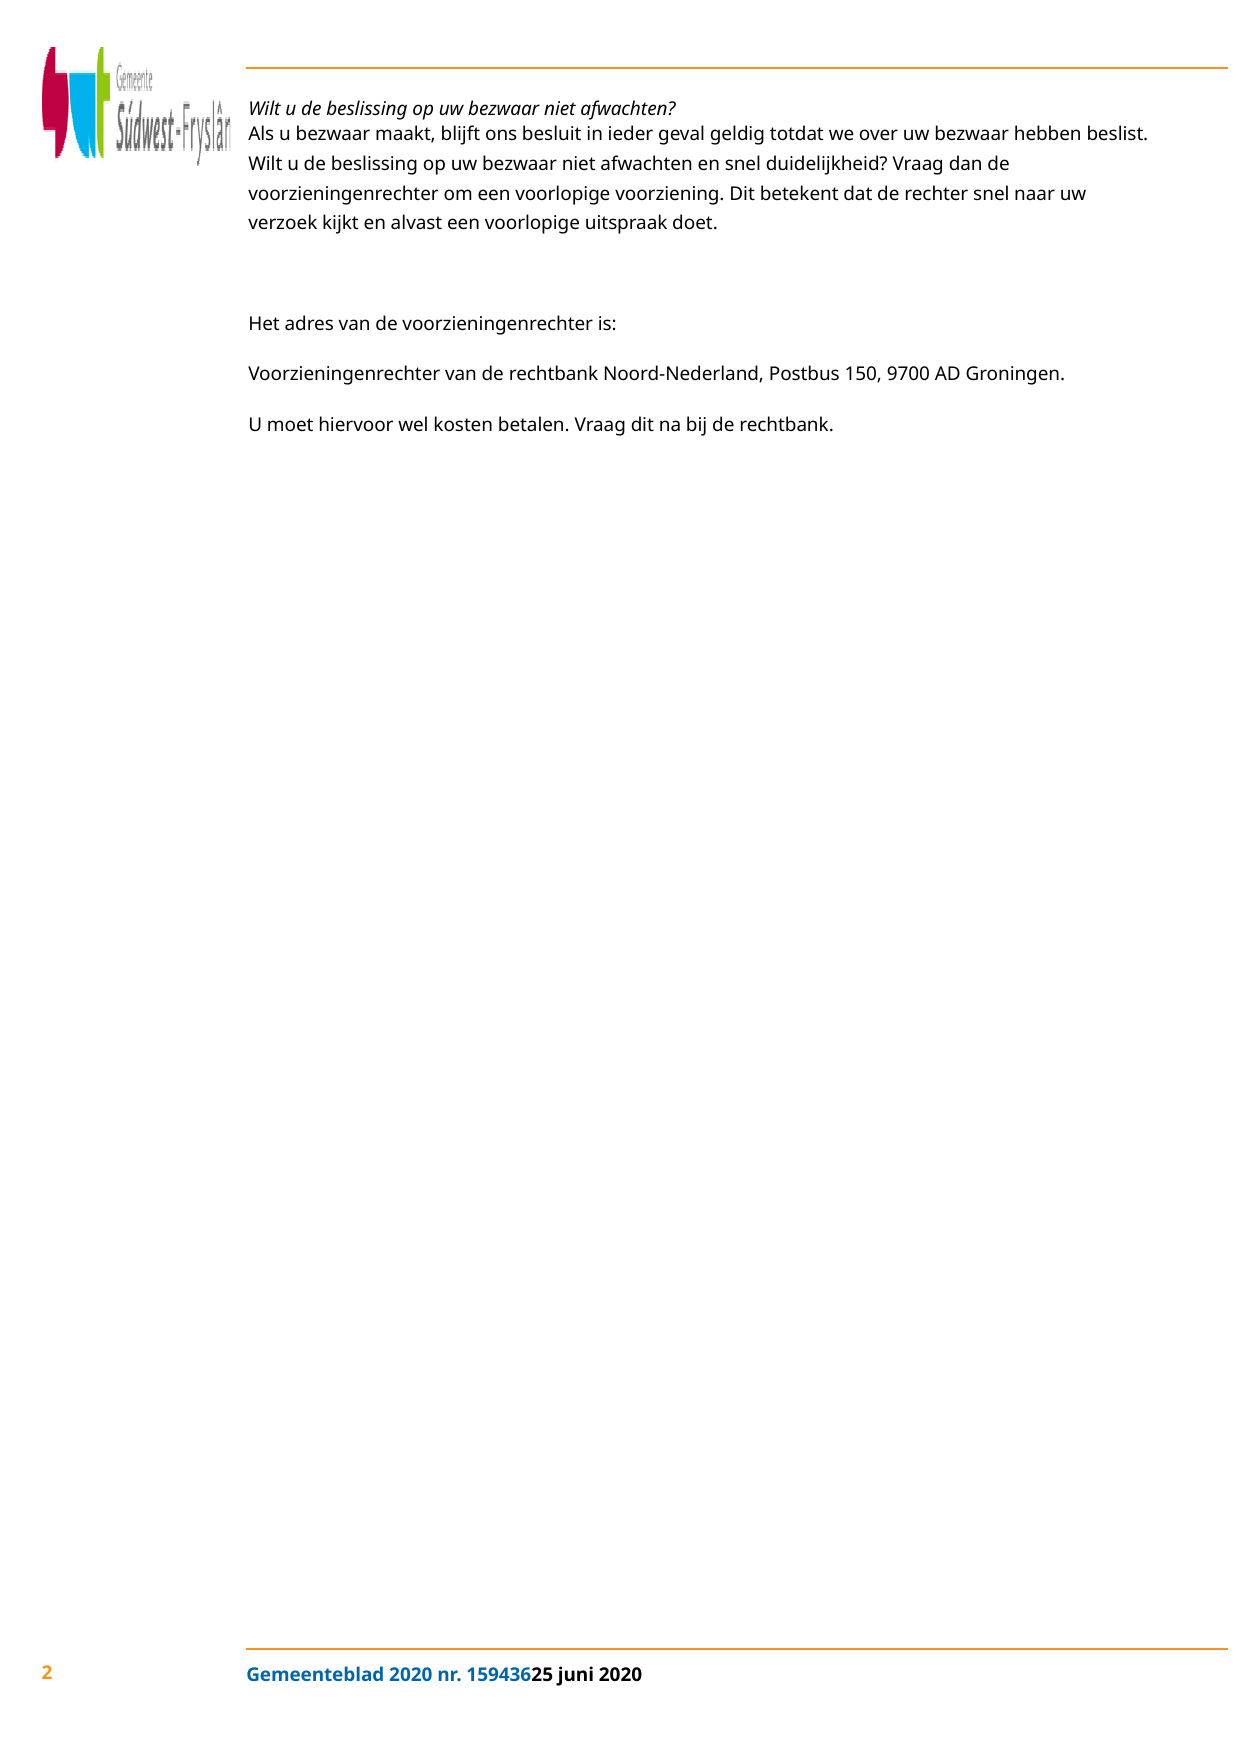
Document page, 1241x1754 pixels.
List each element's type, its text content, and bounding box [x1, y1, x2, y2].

picture [41, 47, 231, 172]
text U moet hiervoor wel kosten betalen. Vraag dit na bij de rechtbank. [248, 411, 1152, 437]
text Wilt u de beslissing op uw bezwaar niet afwachten? [248, 95, 1152, 121]
text Het adres van de voorzieningenrechter is: [248, 310, 1152, 336]
text Als u bezwaar maakt, blijft ons besluit in ieder geval geldig totdat we over uw bezwaar hebben beslist. Wilt u de beslissing op uw bezwaar niet afwachten en snel duidelijkheid? Vraag dan de voorzieningenrechter om een voorlopige voorziening. Dit betekent dat de rechter snel naar uw verzoek kijkt en alvast een voorlopige uitspraak doet. [248, 121, 1152, 235]
text Voorzieningenrechter van de rechtbank Noord-Nederland, Postbus 150, 9700 AD Groningen. [248, 361, 1152, 386]
